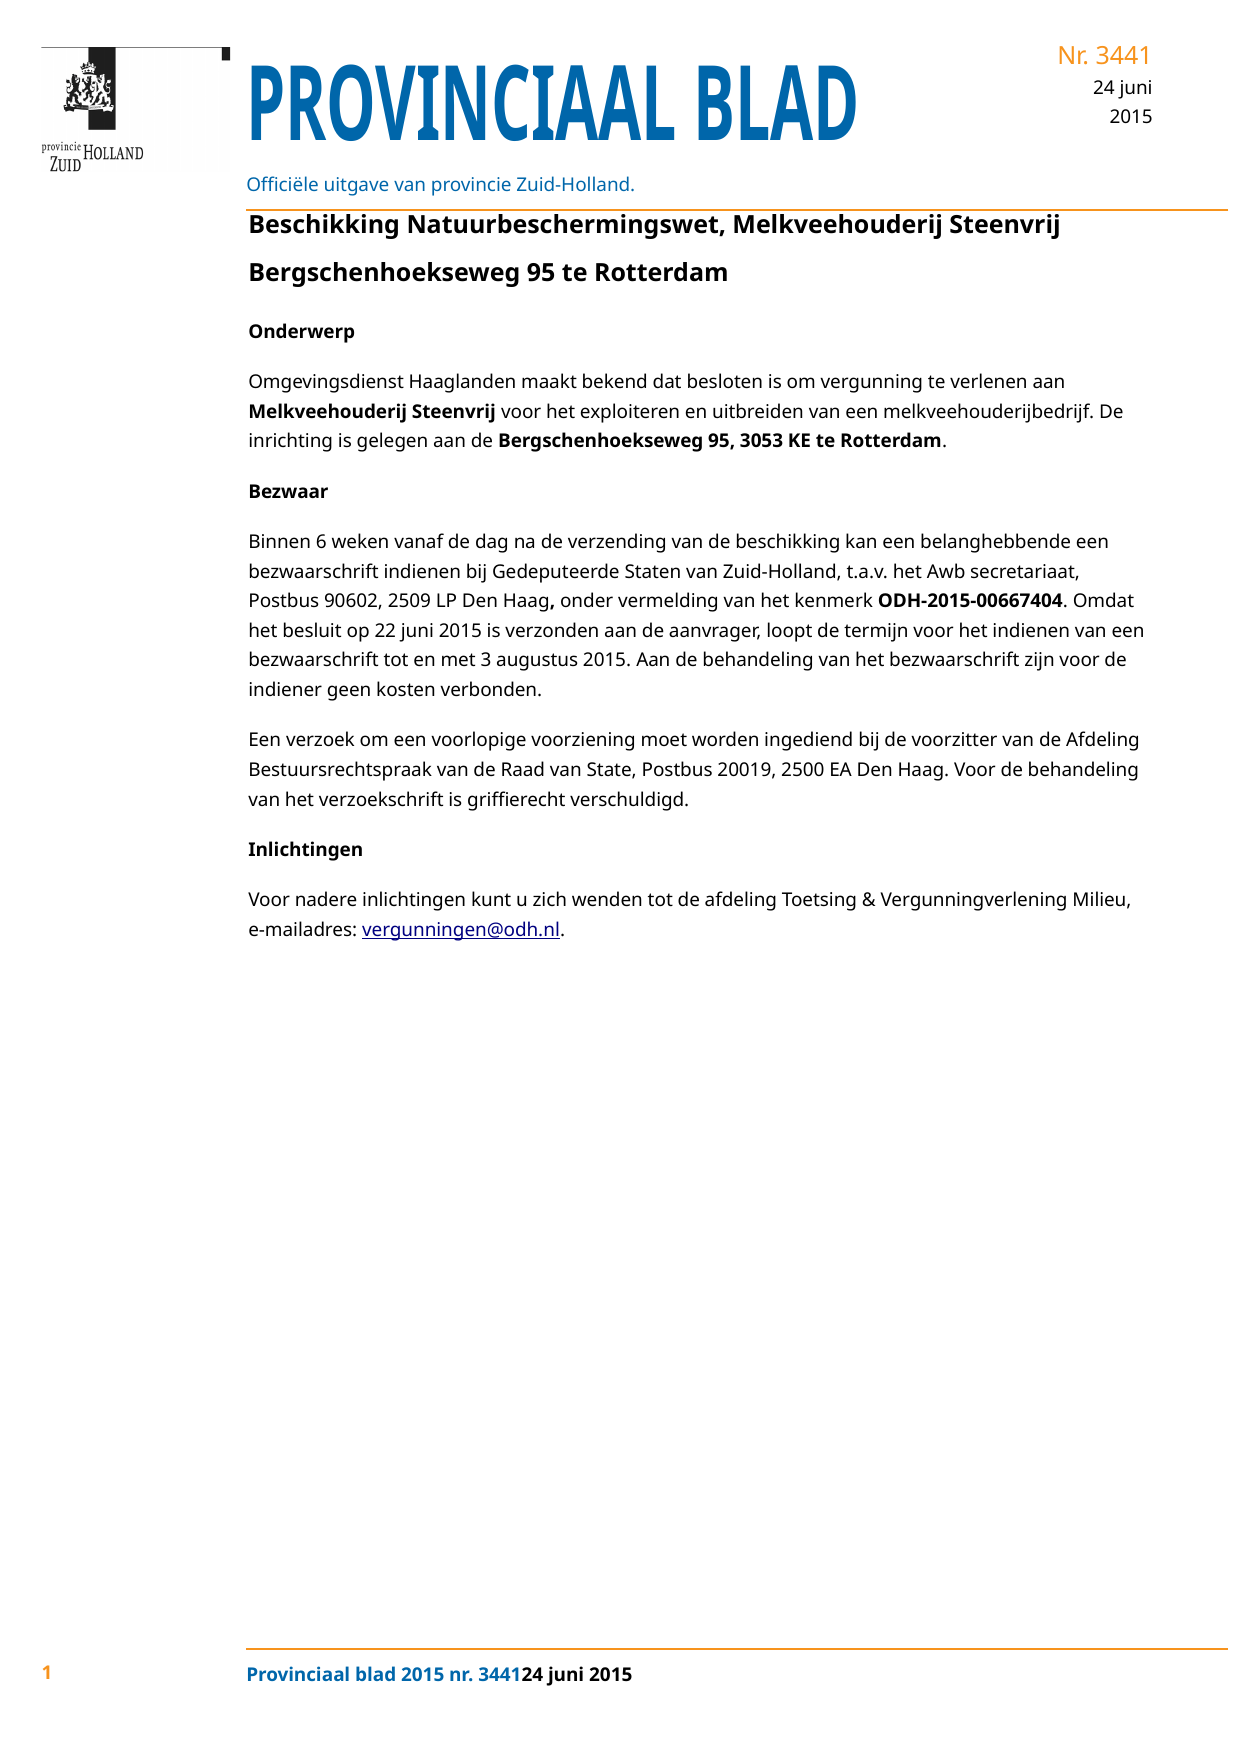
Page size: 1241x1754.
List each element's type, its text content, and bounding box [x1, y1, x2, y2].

text Omgevingsdienst Haaglanden maakt bekend dat besloten is om vergunning te verlenen aan Melkveehouderij Steenvrij voor het exploiteren en uitbreiden van een melkveehouderijbedrijf. De inrichting is gelegen aan de Bergschenhoekseweg 95, 3053 KE te Rotterdam. [248, 368, 1152, 453]
text Een verzoek om een voorlopige voorziening moet worden ingediend bij de voorzitter van de Afdeling Bestuursrechtspraak van de Raad van State, Postbus 20019, 2500 EA Den Haag. Voor de behandeling van het verzoekschrift is griffierecht verschuldigd. [248, 727, 1152, 812]
text Beschikking Natuurbeschermingswet, Melkveehouderij Steenvrij Bergschenhoekseweg 95 te Rotterdam [248, 211, 1152, 288]
text Inlichtingen [248, 836, 1152, 862]
text Voor nadere inlichtingen kunt u zich wenden tot de afdeling Toetsing & Vergunningverlening Milieu, e-mailadres: vergunningen@odh.nl. [248, 887, 1152, 942]
picture [41, 47, 231, 172]
text Bezwaar [248, 478, 1152, 504]
text Onderwerp [248, 318, 1152, 344]
text Binnen 6 weken vanaf de dag na de verzending van de beschikking kan een belanghebbende een bezwaarschrift indienen bij Gedeputeerde Staten van Zuid-Holland, t.a.v. het Awb secretariaat, Postbus 90602, 2509 LP Den Haag, onder vermelding van het kenmerk ODH-2015-00667404. Omdat het besluit op 22 juni 2015 is verzonden aan de aanvrager, loopt de termijn voor het indienen van een bezwaarschrift tot en met 3 augustus 2015. Aan de behandeling van het bezwaarschrift zijn voor de indiener geen kosten verbonden. [248, 528, 1152, 702]
